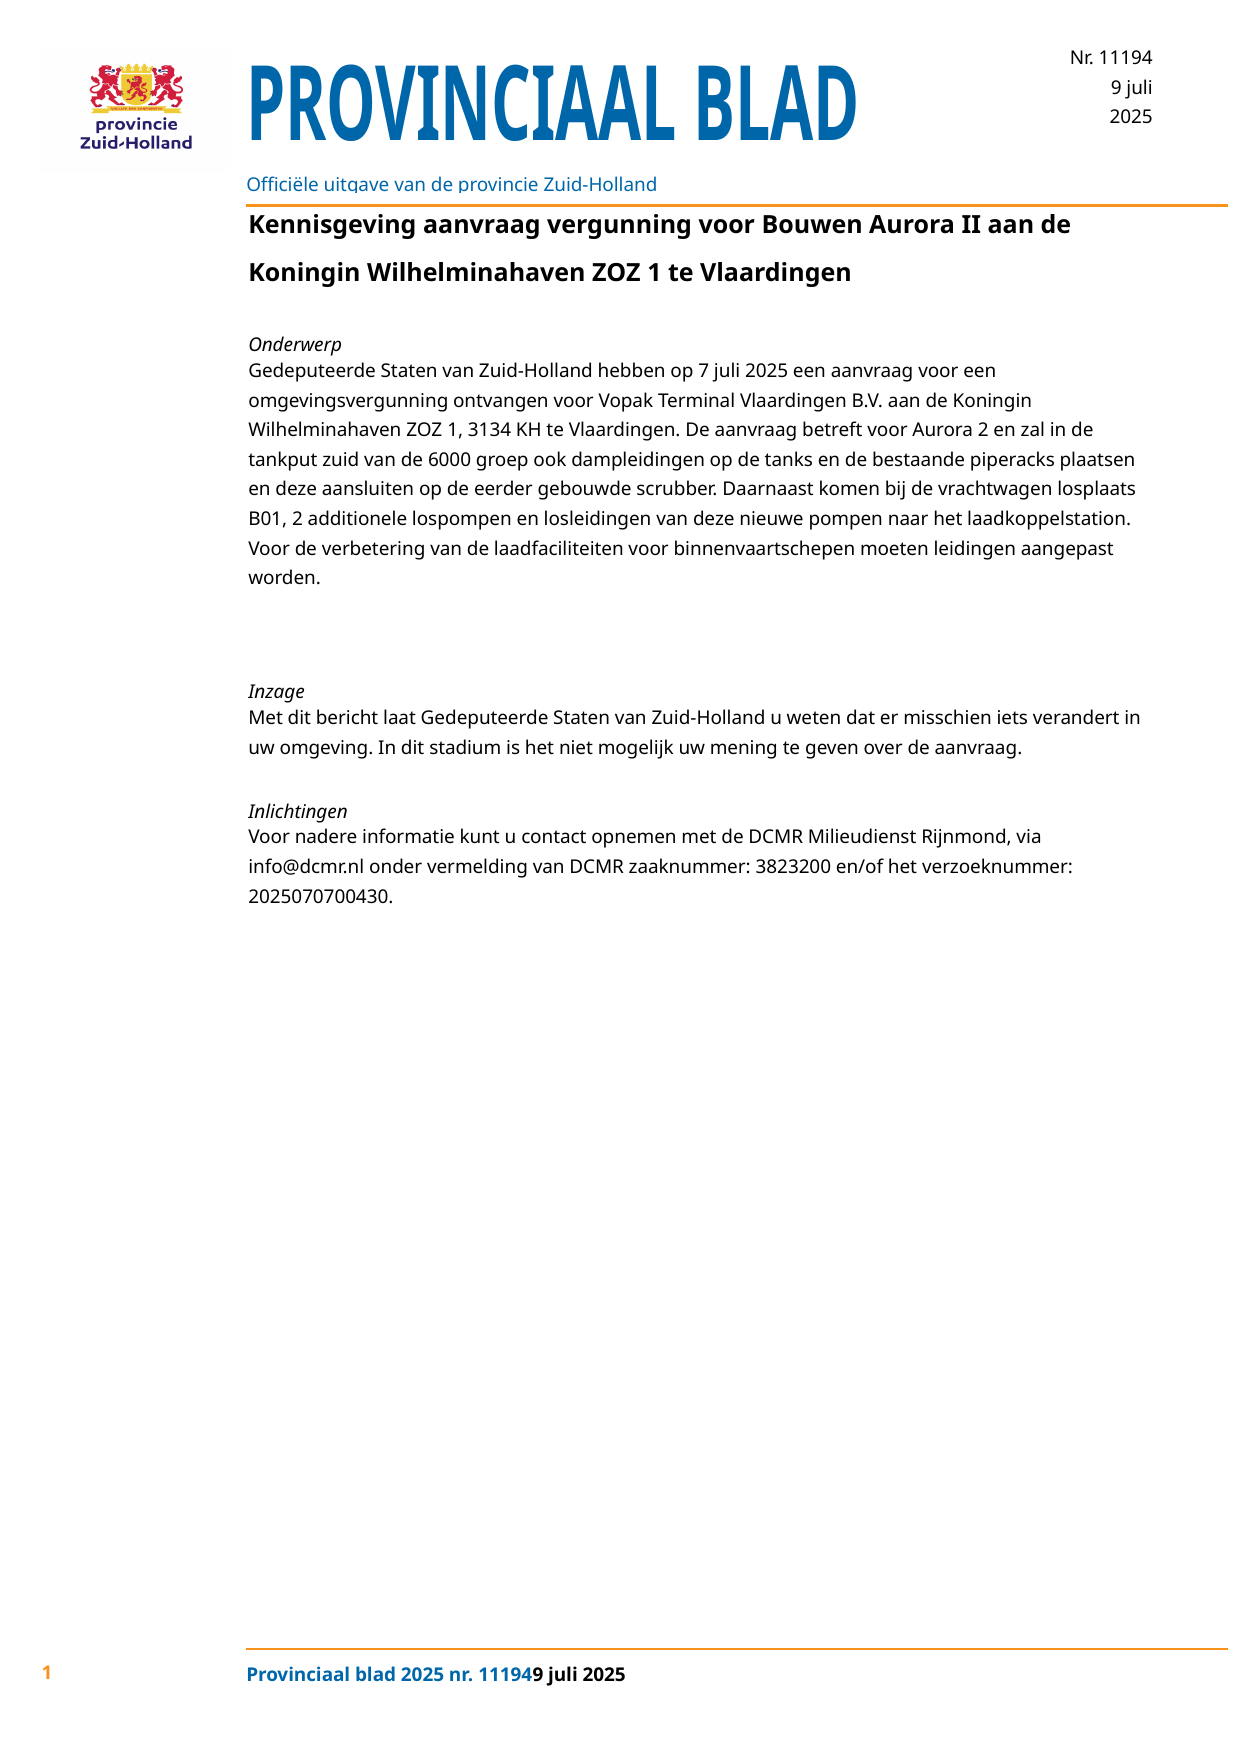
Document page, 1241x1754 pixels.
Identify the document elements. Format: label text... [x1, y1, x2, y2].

text Onderwerp [248, 331, 1152, 357]
text Met dit bericht laat Gedeputeerde Staten van Zuid-Holland u weten dat er misschien iets verandert in uw omgeving. In dit stadium is het niet mogelijk uw mening te geven over de aanvraag. [248, 704, 1152, 760]
picture [41, 47, 231, 172]
text Voor nadere informatie kunt u contact opnemen met de DCMR Milieudienst Rijnmond, via info@dcmr.nl onder vermelding van DCMR zaaknummer: 3823200 en/of het verzoeknummer: 2025070700430. [248, 824, 1152, 908]
text Inlichtingen [248, 798, 1152, 824]
text Gedeputeerde Staten van Zuid-Holland hebben op 7 juli 2025 een aanvraag voor een omgevingsvergunning ontvangen voor Vopak Terminal Vlaardingen B.V. aan de Koningin Wilhelminahaven ZOZ 1, 3134 KH te Vlaardingen. De aanvraag betreft voor Aurora 2 en zal in de tankput zuid van de 6000 groep ook dampleidingen op de tanks en de bestaande piperacks plaatsen en deze aansluiten op de eerder gebouwde scrubber. Daarnaast komen bij de vrachtwagen losplaats B01, 2 additionele lospompen en losleidingen van deze nieuwe pompen naar het laadkoppelstation. Voor de verbetering van de laadfaciliteiten voor binnenvaartschepen moeten leidingen aangepast worden. [248, 357, 1152, 590]
text Inzage [248, 679, 1152, 704]
text Kennisgeving aanvraag vergunning voor Bouwen Aurora II aan de Koningin Wilhelminahaven ZOZ 1 te Vlaardingen [248, 207, 1152, 288]
